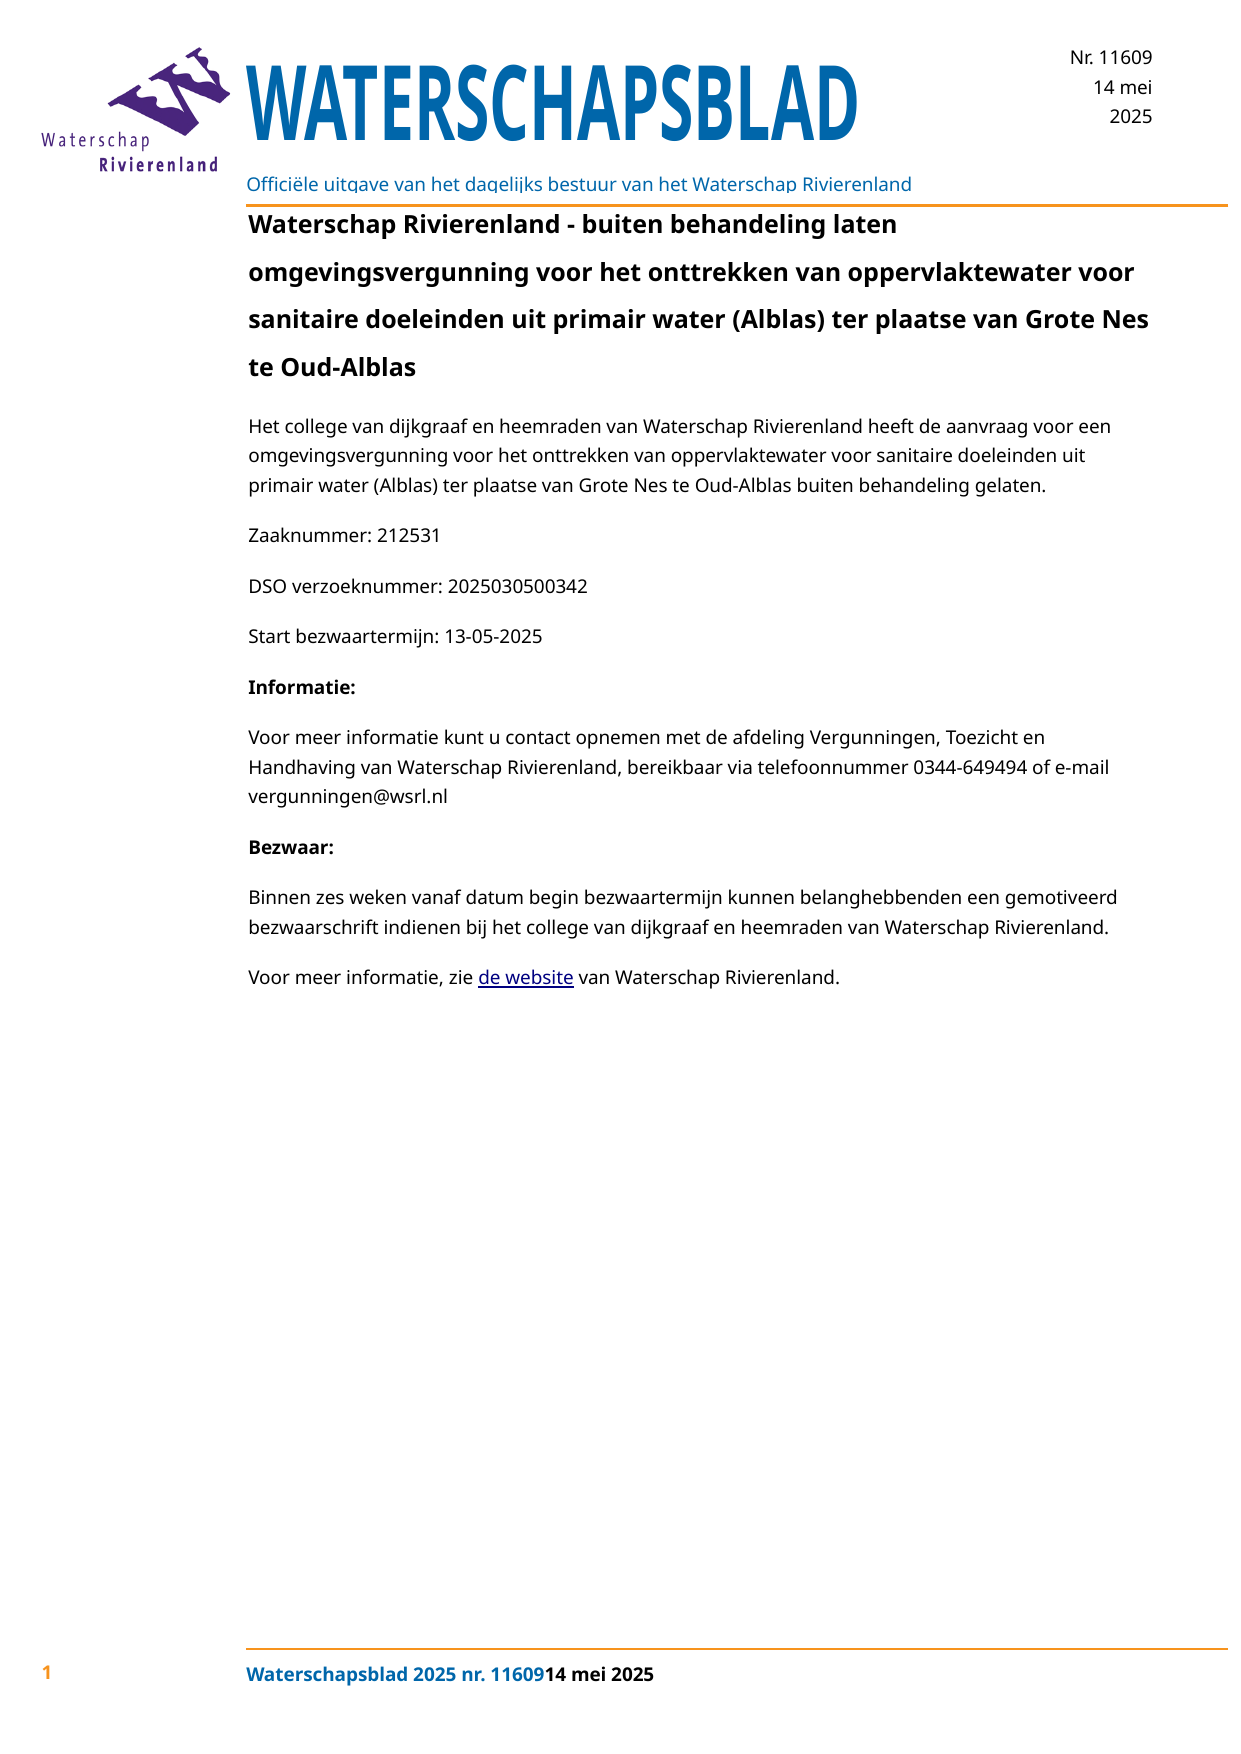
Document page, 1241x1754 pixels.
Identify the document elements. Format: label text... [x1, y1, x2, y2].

text Zaaknummer: 212531 [248, 523, 1152, 548]
picture [41, 47, 231, 172]
text Start bezwaartermijn: 13-05-2025 [248, 623, 1152, 649]
text Bezwaar: [248, 834, 1152, 860]
text Voor meer informatie, zie de website van Waterschap Rivierenland. [248, 964, 1152, 990]
text Het college van dijkgraaf en heemraden van Waterschap Rivierenland heeft de aanvraag voor een omgevingsvergunning voor het onttrekken van oppervlaktewater voor sanitaire doeleinden uit primair water (Alblas) ter plaatse van Grote Nes te Oud-Alblas buiten behandeling gelaten. [248, 413, 1152, 498]
text DSO verzoeknummer: 2025030500342 [248, 573, 1152, 599]
text Voor meer informatie kunt u contact opnemen met de afdeling Vergunningen, Toezicht en Handhaving van Waterschap Rivierenland, bereikbaar via telefoonnummer 0344-649494 of e-mail vergunningen@wsrl.nl [248, 724, 1152, 809]
text Waterschap Rivierenland - buiten behandeling laten omgevingsvergunning voor het onttrekken van oppervlaktewater voor sanitaire doeleinden uit primair water (Alblas) ter plaatse van Grote Nes te Oud-Alblas [248, 207, 1152, 384]
text Binnen zes weken vanaf datum begin bezwaartermijn kunnen belanghebbenden een gemotiveerd bezwaarschrift indienen bij het college van dijkgraaf en heemraden van Waterschap Rivierenland. [248, 884, 1152, 940]
text Informatie: [248, 674, 1152, 700]
